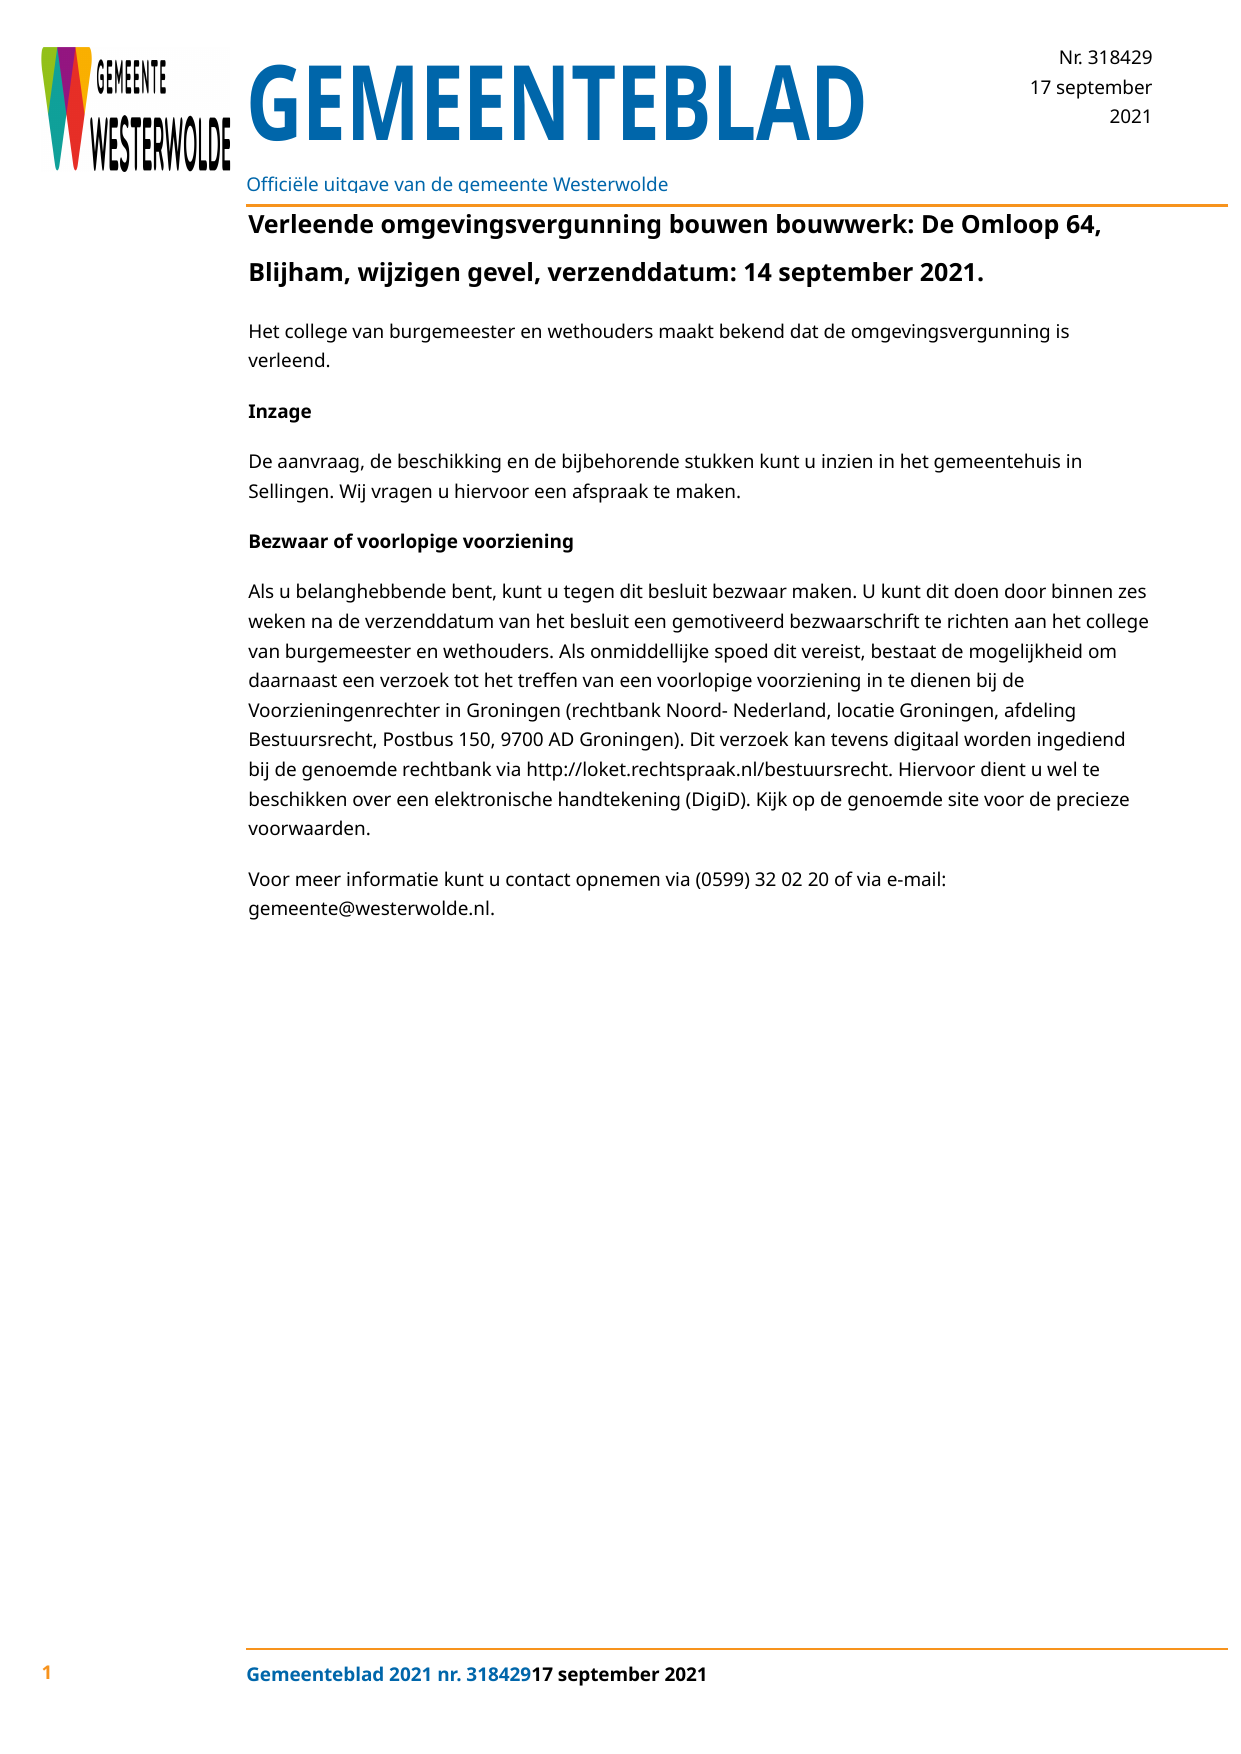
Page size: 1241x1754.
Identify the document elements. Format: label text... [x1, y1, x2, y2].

text Als u belanghebbende bent, kunt u tegen dit besluit bezwaar maken. U kunt dit doen door binnen zes weken na de verzenddatum van het besluit een gemotiveerd bezwaarschrift te richten aan het college van burgemeester en wethouders. Als onmiddellijke spoed dit vereist, bestaat de mogelijkheid om daarnaast een verzoek tot het treffen van een voorlopige voorziening in te dienen bij de Voorzieningenrechter in Groningen (rechtbank Noord- Nederland, locatie Groningen, afdeling Bestuursrecht, Postbus 150, 9700 AD Groningen). Dit verzoek kan tevens digitaal worden ingediend bij de genoemde rechtbank via http://loket.rechtspraak.nl/bestuursrecht. Hiervoor dient u wel te beschikken over een elektronische handtekening (DigiD). Kijk op de genoemde site voor de precieze voorwaarden. [248, 579, 1152, 841]
text De aanvraag, de beschikking en de bijbehorende stukken kunt u inzien in het gemeentehuis in Sellingen. Wij vragen u hiervoor een afspraak te maken. [248, 448, 1152, 504]
text Bezwaar of voorlopige voorziening [248, 528, 1152, 554]
text Voor meer informatie kunt u contact opnemen via (0599) 32 02 20 of via e-mail: gemeente@westerwolde.nl. [248, 866, 1152, 921]
text Het college van burgemeester en wethouders maakt bekend dat de omgevingsvergunning is verleend. [248, 318, 1152, 373]
picture [41, 47, 231, 172]
text Inzage [248, 398, 1152, 424]
text Verleende omgevingsvergunning bouwen bouwwerk: De Omloop 64, Blijham, wijzigen gevel, verzenddatum: 14 september 2021. [248, 207, 1152, 288]
